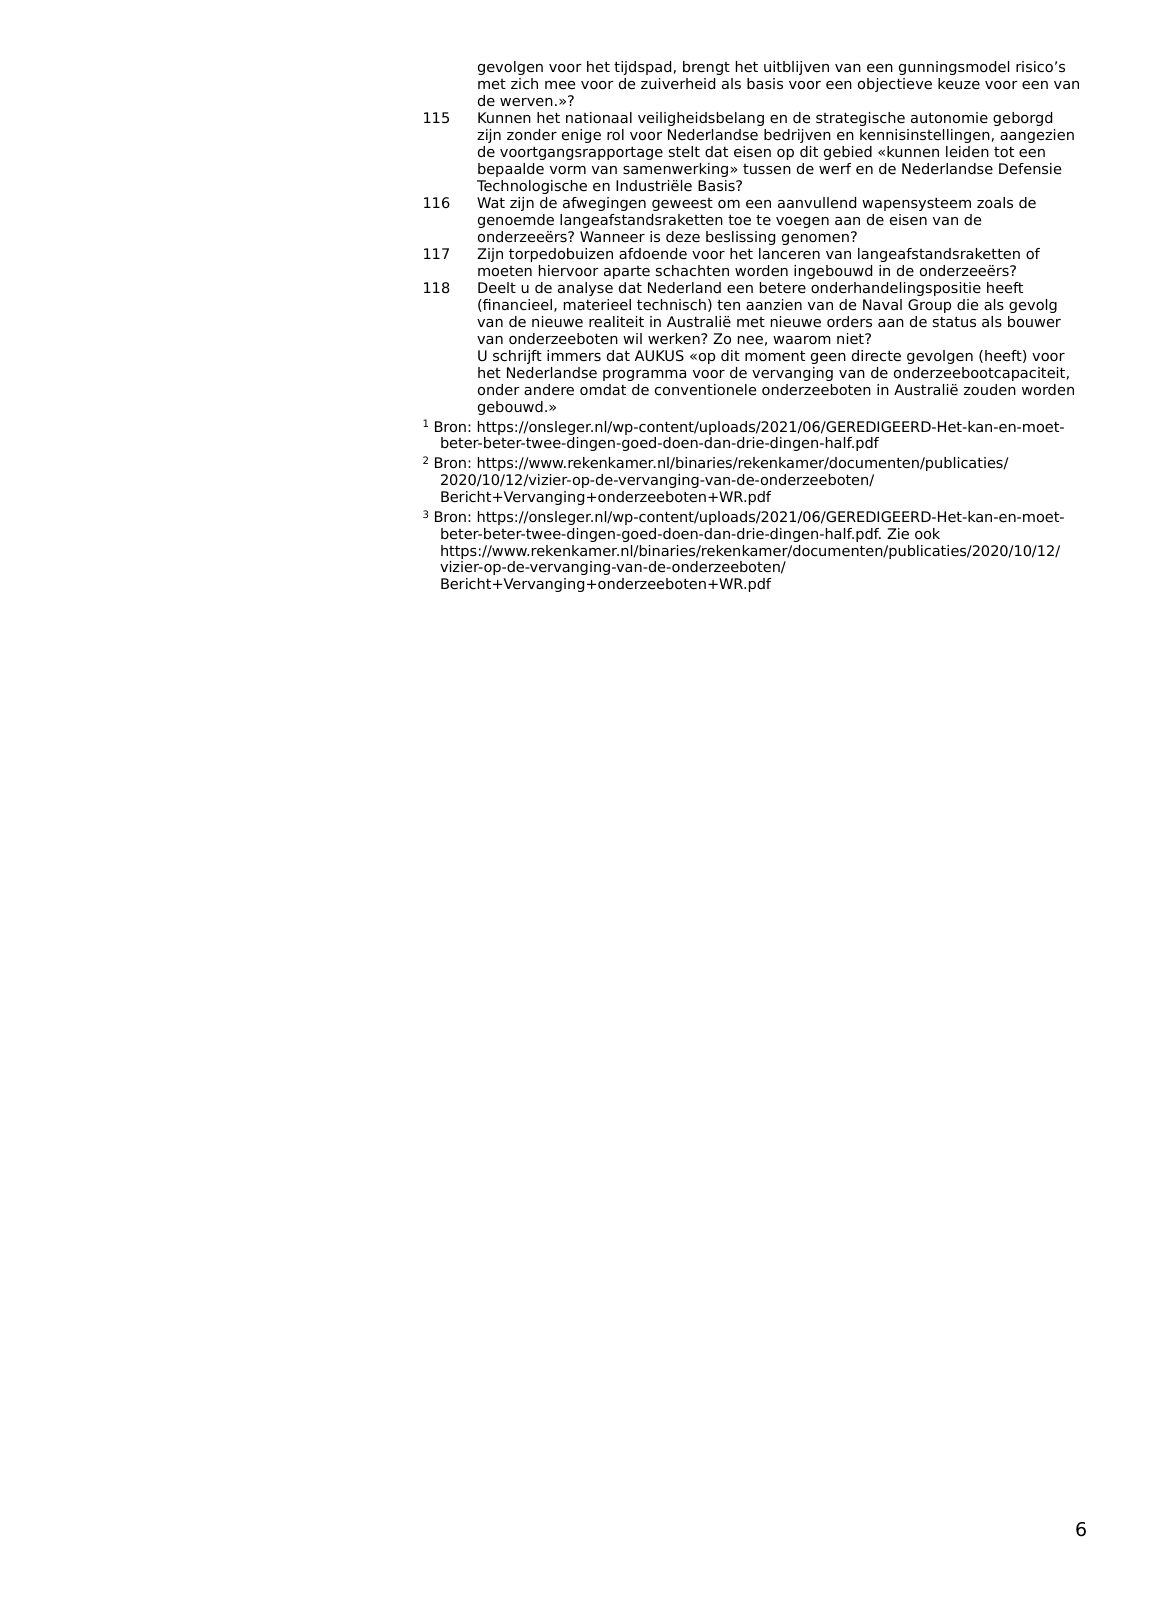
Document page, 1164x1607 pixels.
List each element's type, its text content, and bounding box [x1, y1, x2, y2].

table_cell gevolgen voor het tijdspad, brengt het uitblijven van een gunningsmodel risico’s met zich mee voor de zuiverheid als basis voor een objectieve keuze voor een van de werven.»? [471, 59, 1087, 110]
table_cell Deelt u de analyse dat Nederland een betere onderhandelingspositie heeft (financieel, materieel technisch) ten aanzien van de Naval Group die als gevolg van de nieuwe realiteit in Australië met nieuwe orders aan de status als bouwer van onderzeeboten wil werken? Zo nee, waarom niet? U schrijft immers dat AUKUS «op dit moment geen directe gevolgen (heeft) voor het Nederlandse programma voor de vervanging van de onderzeebootcapaciteit, onder andere omdat de conventionele onderzeeboten in Australië zouden worden gebouwd.» [471, 280, 1087, 416]
table_cell [422, 59, 471, 110]
table_cell 116 [422, 195, 471, 246]
table_cell Zijn torpedobuizen afdoende voor het lanceren van langeafstandsraketten of moeten hiervoor aparte schachten worden ingebouwd in de onderzeeërs? [471, 246, 1087, 280]
table_cell 115 [422, 110, 471, 195]
table_cell 117 [422, 246, 471, 280]
table_cell 118 [422, 280, 471, 416]
table_cell 1 Bron: https://onsleger.nl/wp-content/uploads/2021/06/GEREDIGEERD-Het-kan-en-moet-beter-beter-twee-dingen-goed-doen-dan-drie-dingen-half.pdf 2 Bron: https://www.rekenkamer.nl/binaries/rekenkamer/documenten/publicaties/2020/10/12/vizier-op-de-vervanging-van-de-onderzeeboten/Bericht+Vervanging+onderzeeboten+WR.pdf 3 Bron: https://onsleger.nl/wp-content/uploads/2021/06/GEREDIGEERD-Het-kan-en-moet-beter-beter-twee-dingen-goed-doen-dan-drie-dingen-half.pdf. Zie ook https://www.rekenkamer.nl/binaries/rekenkamer/documenten/publicaties/2020/10/12/vizier-op-de-vervanging-van-de-onderzeeboten/Bericht+Vervanging+onderzeeboten+WR.pdf [422, 416, 1087, 593]
table_cell Wat zijn de afwegingen geweest om een aanvullend wapensysteem zoals de genoemde langeafstandsraketten toe te voegen aan de eisen van de onderzeeërs? Wanneer is deze beslissing genomen? [471, 195, 1087, 246]
table_cell Kunnen het nationaal veiligheidsbelang en de strategische autonomie geborgd zijn zonder enige rol voor Nederlandse bedrijven en kennisinstellingen, aangezien de voortgangsrapportage stelt dat eisen op dit gebied «kunnen leiden tot een bepaalde vorm van samenwerking» tussen de werf en de Nederlandse Defensie Technologische en Industriële Basis? [471, 110, 1087, 195]
